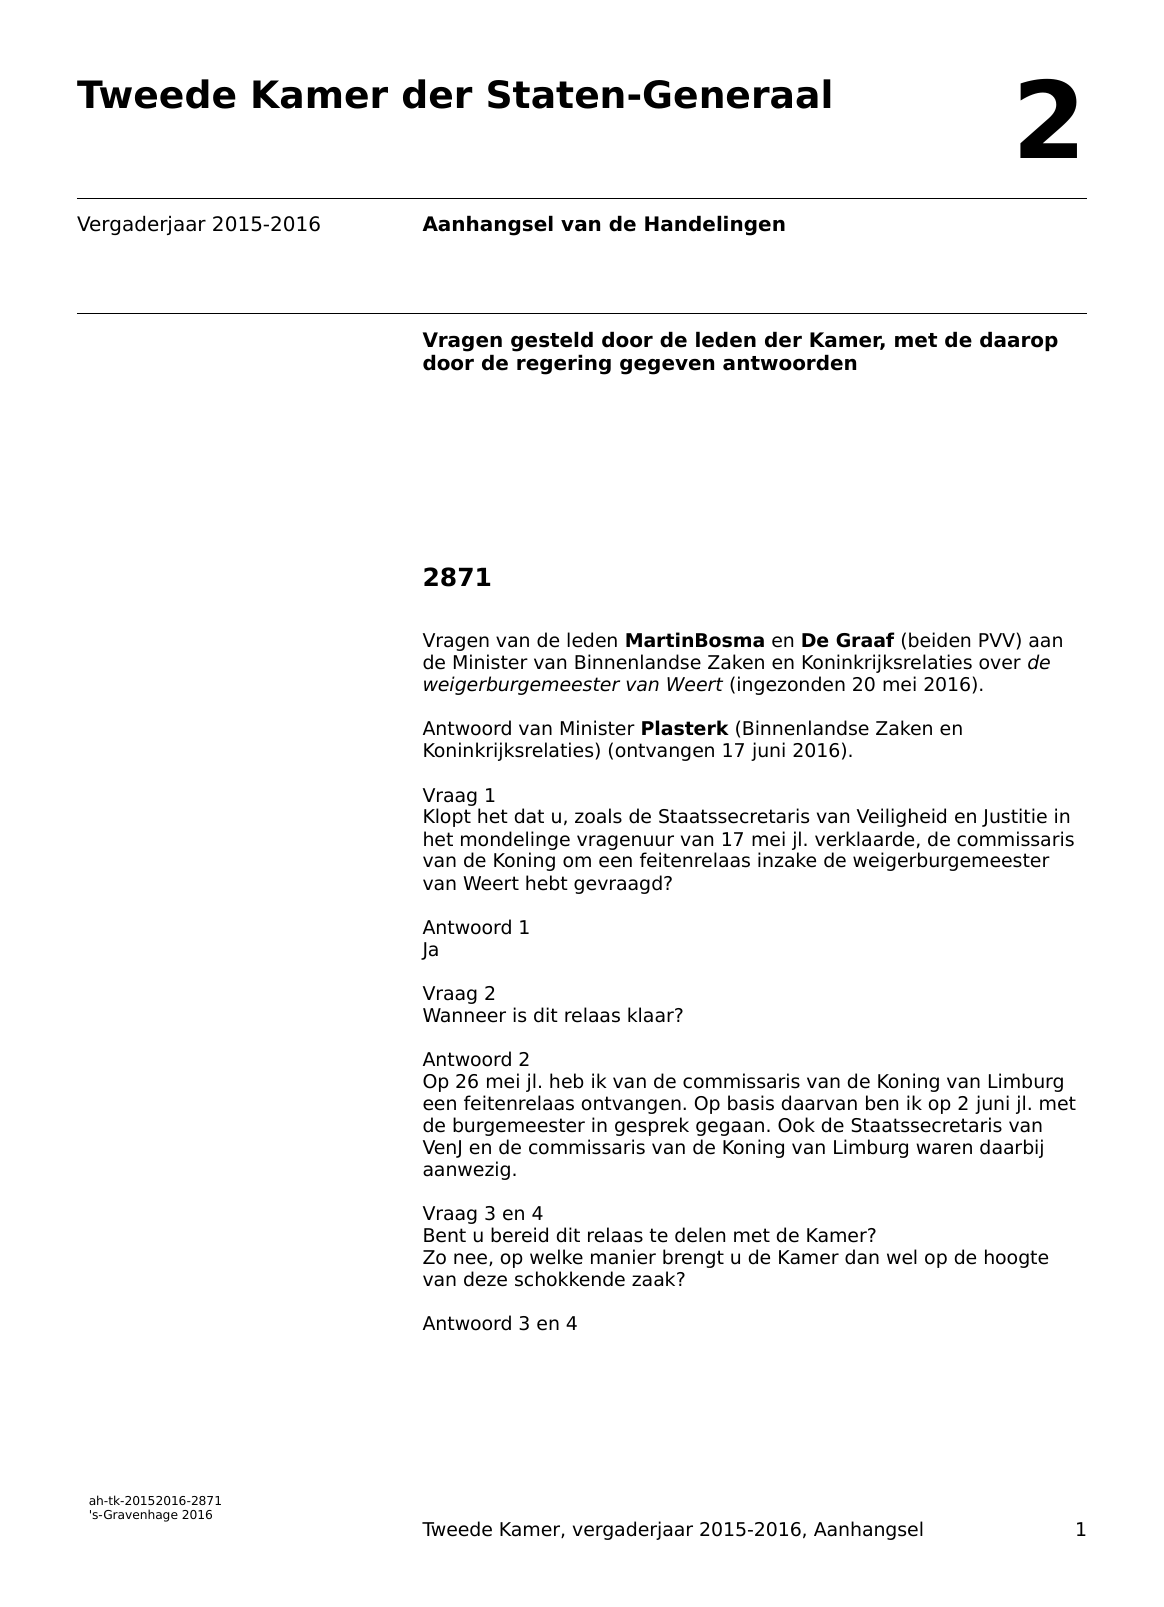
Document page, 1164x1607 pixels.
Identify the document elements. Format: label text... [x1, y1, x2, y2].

table_header 2 [886, 59, 1087, 198]
table_cell [77, 314, 422, 375]
text 2871 [422, 563, 1087, 592]
text Wanneer is dit relaas klaar? [422, 1005, 1087, 1027]
text ah-tk-20152016-2871 [88, 1494, 323, 1508]
text Antwoord van Minister Plasterk (Binnenlandse Zaken en Koninkrijksrelaties) (ontvangen 17 juni 2016). [422, 718, 1087, 762]
table_cell Vragen gesteld door de leden der Kamer, met de daarop door de regering gegeven antwoorden [422, 314, 1087, 375]
text 's-Gravenhage 2016 [88, 1508, 323, 1522]
text Vraag 3 en 4 [422, 1203, 1087, 1225]
text Antwoord 2 [422, 1049, 1087, 1071]
text Op 26 mei jl. heb ik van de commissaris van de Koning van Limburg een feitenrelaas ontvangen. Op basis daarvan ben ik op 2 juni jl. met de burgemeester in gesprek gegaan. Ook de Staatssecretaris van VenJ en de commissaris van de Koning van Limburg waren daarbij aanwezig. [422, 1071, 1087, 1181]
text Vragen van de leden MartinBosma en De Graaf (beiden PVV) aan de Minister van Binnenlandse Zaken en Koninkrijksrelaties over de weigerburgemeester van Weert (ingezonden 20 mei 2016). [422, 630, 1087, 696]
text Antwoord 3 en 4 [422, 1313, 1087, 1335]
text Bent u bereid dit relaas te delen met de Kamer? [422, 1225, 1087, 1247]
text Vraag 2 [422, 983, 1087, 1005]
text Klopt het dat u, zoals de Staatssecretaris van Veiligheid en Justitie in het mondelinge vragenuur van 17 mei jl. verklaarde, de commissaris van de Koning om een feitenrelaas inzake de weigerburgemeester van Weert hebt gevraagd? [422, 806, 1087, 894]
table_cell Aanhangsel van de Handelingen [422, 199, 1087, 313]
text Antwoord 1 [422, 917, 1087, 938]
text Zo nee, op welke manier brengt u de Kamer dan wel op de hoogte van deze schokkende zaak? [422, 1247, 1087, 1291]
table_header Tweede Kamer der Staten-Generaal [77, 59, 886, 198]
text Vraag 1 [422, 784, 1087, 806]
text Ja [422, 938, 1087, 961]
table_cell Vergaderjaar 2015-2016 [77, 199, 422, 313]
